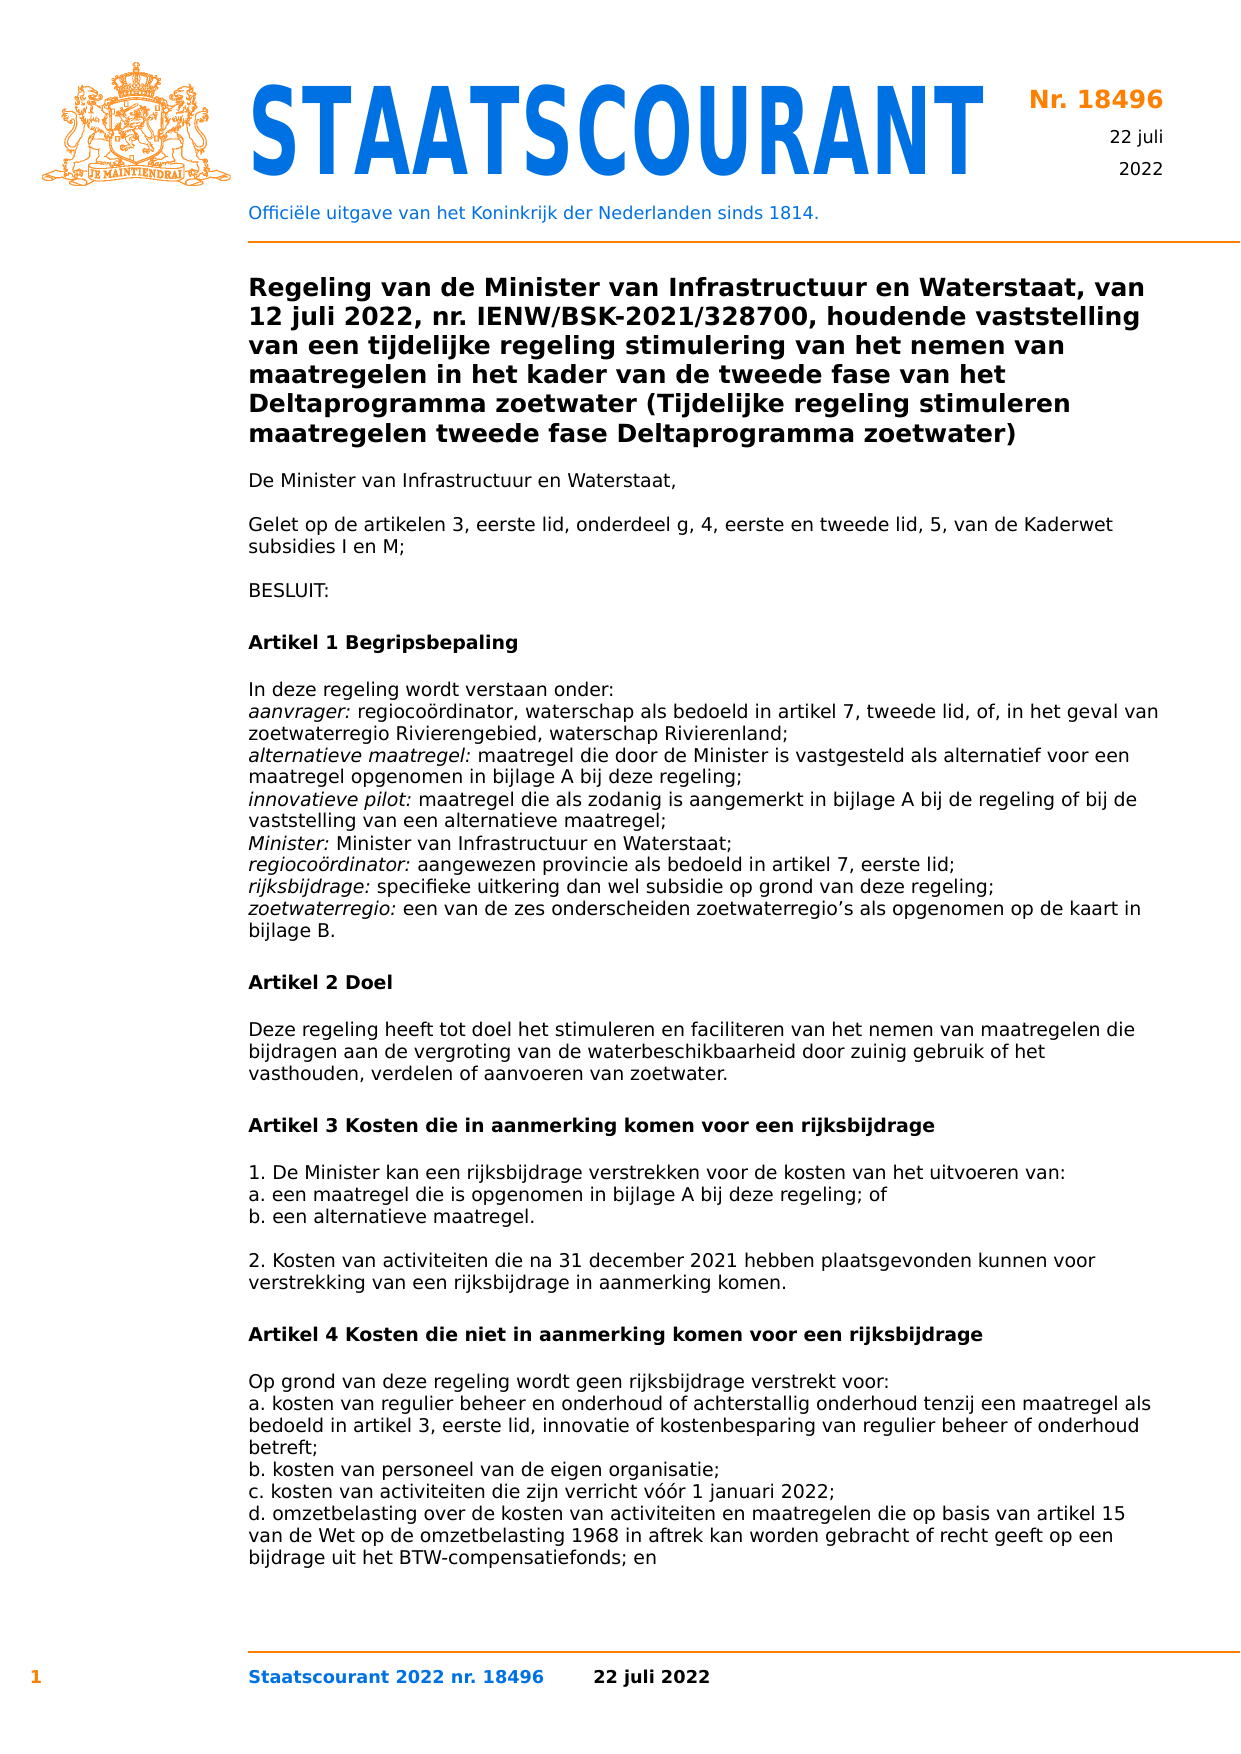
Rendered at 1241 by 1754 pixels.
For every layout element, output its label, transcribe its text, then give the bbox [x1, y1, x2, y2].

text alternatieve maatregel: maatregel die door de Minister is vastgesteld als alternatief voor een maatregel opgenomen in bijlage A bij deze regeling; [248, 744, 1163, 788]
text c. kosten van activiteiten die zijn verricht vóór 1 januari 2022; [248, 1481, 1163, 1503]
subtitle Artikel 4 Kosten die niet in aanmerking komen voor een rijksbijdrage [248, 1324, 1163, 1346]
text 2. Kosten van activiteiten die na 31 december 2021 hebben plaatsgevonden kunnen voor verstrekking van een rijksbijdrage in aanmerking komen. [248, 1250, 1163, 1294]
picture [41, 62, 231, 186]
text De Minister van Infrastructuur en Waterstaat, [248, 470, 1163, 492]
text rijksbijdrage: specifieke uitkering dan wel subsidie op grond van deze regeling; [248, 876, 1163, 898]
text Gelet op de artikelen 3, eerste lid, onderdeel g, 4, eerste en tweede lid, 5, van de Kaderwet subsidies I en M; [248, 514, 1163, 558]
table_cell 22 juli [998, 121, 1240, 153]
text regiocoördinator: aangewezen provincie als bedoeld in artikel 7, eerste lid; [248, 854, 1163, 876]
table_header STAATSCOURANT [248, 62, 998, 203]
text b. kosten van personeel van de eigen organisatie; [248, 1459, 1163, 1481]
text In deze regeling wordt verstaan onder: [248, 678, 1163, 701]
text a. kosten van regulier beheer en onderhoud of achterstallig onderhoud tenzij een maatregel als bedoeld in artikel 3, eerste lid, innovatie of kostenbesparing van regulier beheer of onderhoud betreft; [248, 1393, 1163, 1459]
table_header Nr. 18496 [998, 62, 1240, 121]
text Minister: Minister van Infrastructuur en Waterstaat; [248, 832, 1163, 854]
text d. omzetbelasting over de kosten van activiteiten en maatregelen die op basis van artikel 15 van de Wet op de omzetbelasting 1968 in aftrek kan worden gebracht of recht geeft op een bijdrage uit het BTW-compensatiefonds; en [248, 1503, 1163, 1569]
table_cell Officiële uitgave van het Koninkrijk der Nederlanden sinds 1814. [248, 203, 1240, 241]
text Deze regeling heeft tot doel het stimuleren en faciliteren van het nemen van maatregelen die bijdragen aan de vergroting van de waterbeschikbaarheid door zuinig gebruik of het vasthouden, verdelen of aanvoeren van zoetwater. [248, 1019, 1163, 1085]
subtitle Regeling van de Minister van Infrastructuur en Waterstaat, van 12 juli 2022, nr. IENW/BSK-2021/328700, houdende vaststelling van een tijdelijke regeling stimulering van het nemen van maatregelen in het kader van de tweede fase van het Deltaprogramma zoetwater (Tijdelijke regeling stimuleren maatregelen tweede fase Deltaprogramma zoetwater) [248, 273, 1163, 448]
text aanvrager: regiocoördinator, waterschap als bedoeld in artikel 7, tweede lid, of, in het geval van zoetwaterregio Rivierengebied, waterschap Rivierenland; [248, 701, 1163, 744]
text zoetwaterregio: een van de zes onderscheiden zoetwaterregio’s als opgenomen op de kaart in bijlage B. [248, 898, 1163, 942]
table_cell 2022 [998, 153, 1240, 203]
text a. een maatregel die is opgenomen in bijlage A bij deze regeling; of [248, 1184, 1163, 1206]
subtitle Artikel 1 Begripsbepaling [248, 632, 1163, 653]
table_header [25, 62, 248, 241]
subtitle Artikel 3 Kosten die in aanmerking komen voor een rijksbijdrage [248, 1115, 1163, 1137]
text innovatieve pilot: maatregel die als zodanig is aangemerkt in bijlage A bij de regeling of bij de vaststelling van een alternatieve maatregel; [248, 788, 1163, 832]
subtitle Artikel 2 Doel [248, 972, 1163, 994]
text Op grond van deze regeling wordt geen rijksbijdrage verstrekt voor: [248, 1371, 1163, 1393]
text BESLUIT: [248, 579, 1163, 602]
text b. een alternatieve maatregel. [248, 1206, 1163, 1228]
text 1. De Minister kan een rijksbijdrage verstrekken voor de kosten van het uitvoeren van: [248, 1162, 1163, 1184]
